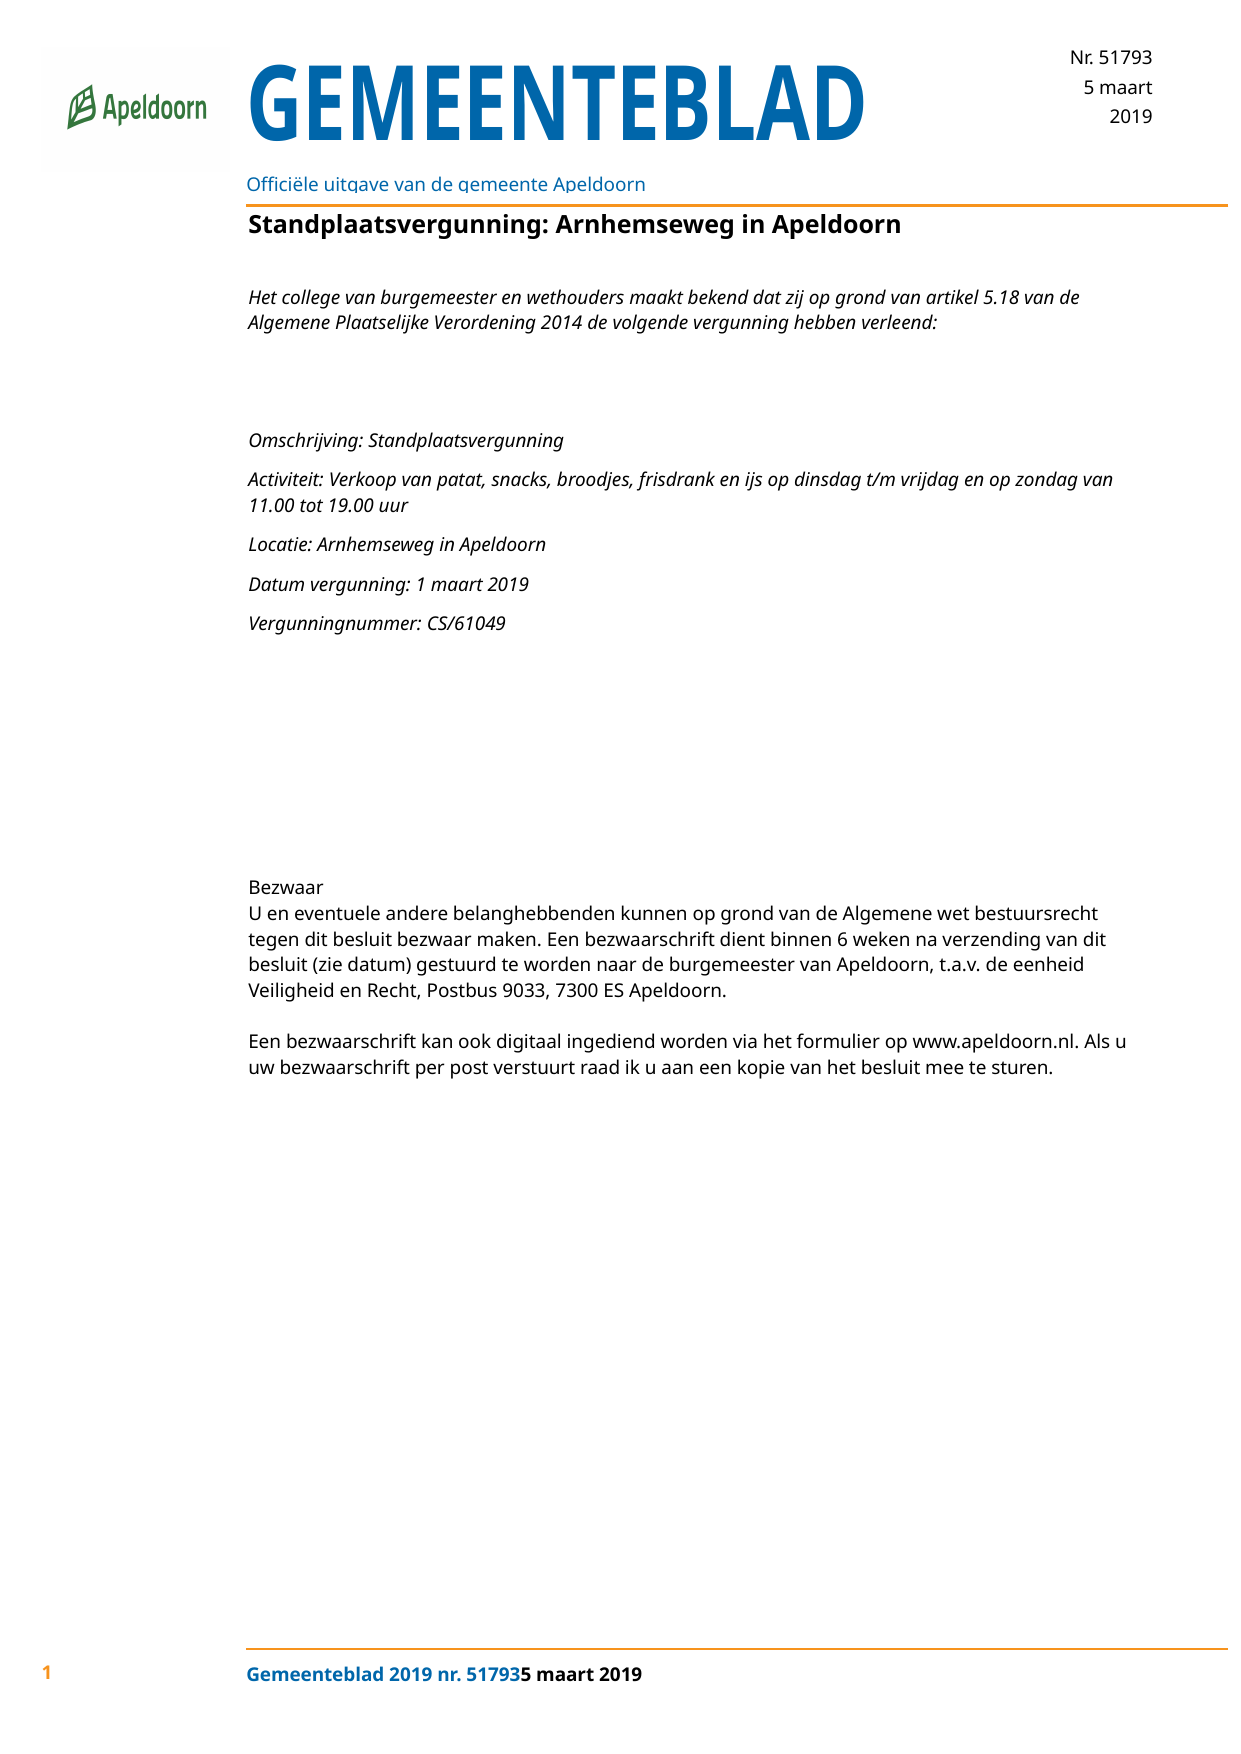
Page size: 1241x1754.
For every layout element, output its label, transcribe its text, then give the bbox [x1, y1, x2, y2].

picture [41, 47, 231, 172]
text Locatie: Arnhemseweg in Apeldoorn [248, 532, 1152, 557]
text Een bezwaarschrift kan ook digitaal ingediend worden via het formulier op www.apeldoorn.nl. Als u uw bezwaarschrift per post verstuurt raad ik u aan een kopie van het besluit mee te sturen. [248, 1029, 1152, 1080]
text Het college van burgemeester en wethouders maakt bekend dat zij op grond van artikel 5.18 van de Algemene Plaatselijke Verordening 2014 de volgende vergunning hebben verleend: [248, 284, 1152, 335]
text Activiteit: Verkoop van patat, snacks, broodjes, frisdrank en ijs op dinsdag t/m vrijdag en op zondag van 11.00 tot 19.00 uur [248, 467, 1152, 518]
text Omschrijving: Standplaatsvergunning [248, 427, 1152, 453]
text Bezwaar [248, 874, 1152, 900]
text Datum vergunning: 1 maart 2019 [248, 571, 1152, 597]
text Standplaatsvergunning: Arnhemseweg in Apeldoorn [248, 207, 1152, 241]
text Vergunningnummer: CS/61049 [248, 610, 1152, 636]
text U en eventuele andere belanghebbenden kunnen op grond van de Algemene wet bestuursrecht tegen dit besluit bezwaar maken. Een bezwaarschrift dient binnen 6 weken na verzending van dit besluit (zie datum) gestuurd te worden naar de burgemeester van Apeldoorn, t.a.v. de eenheid Veiligheid en Recht, Postbus 9033, 7300 ES Apeldoorn. [248, 900, 1152, 1003]
